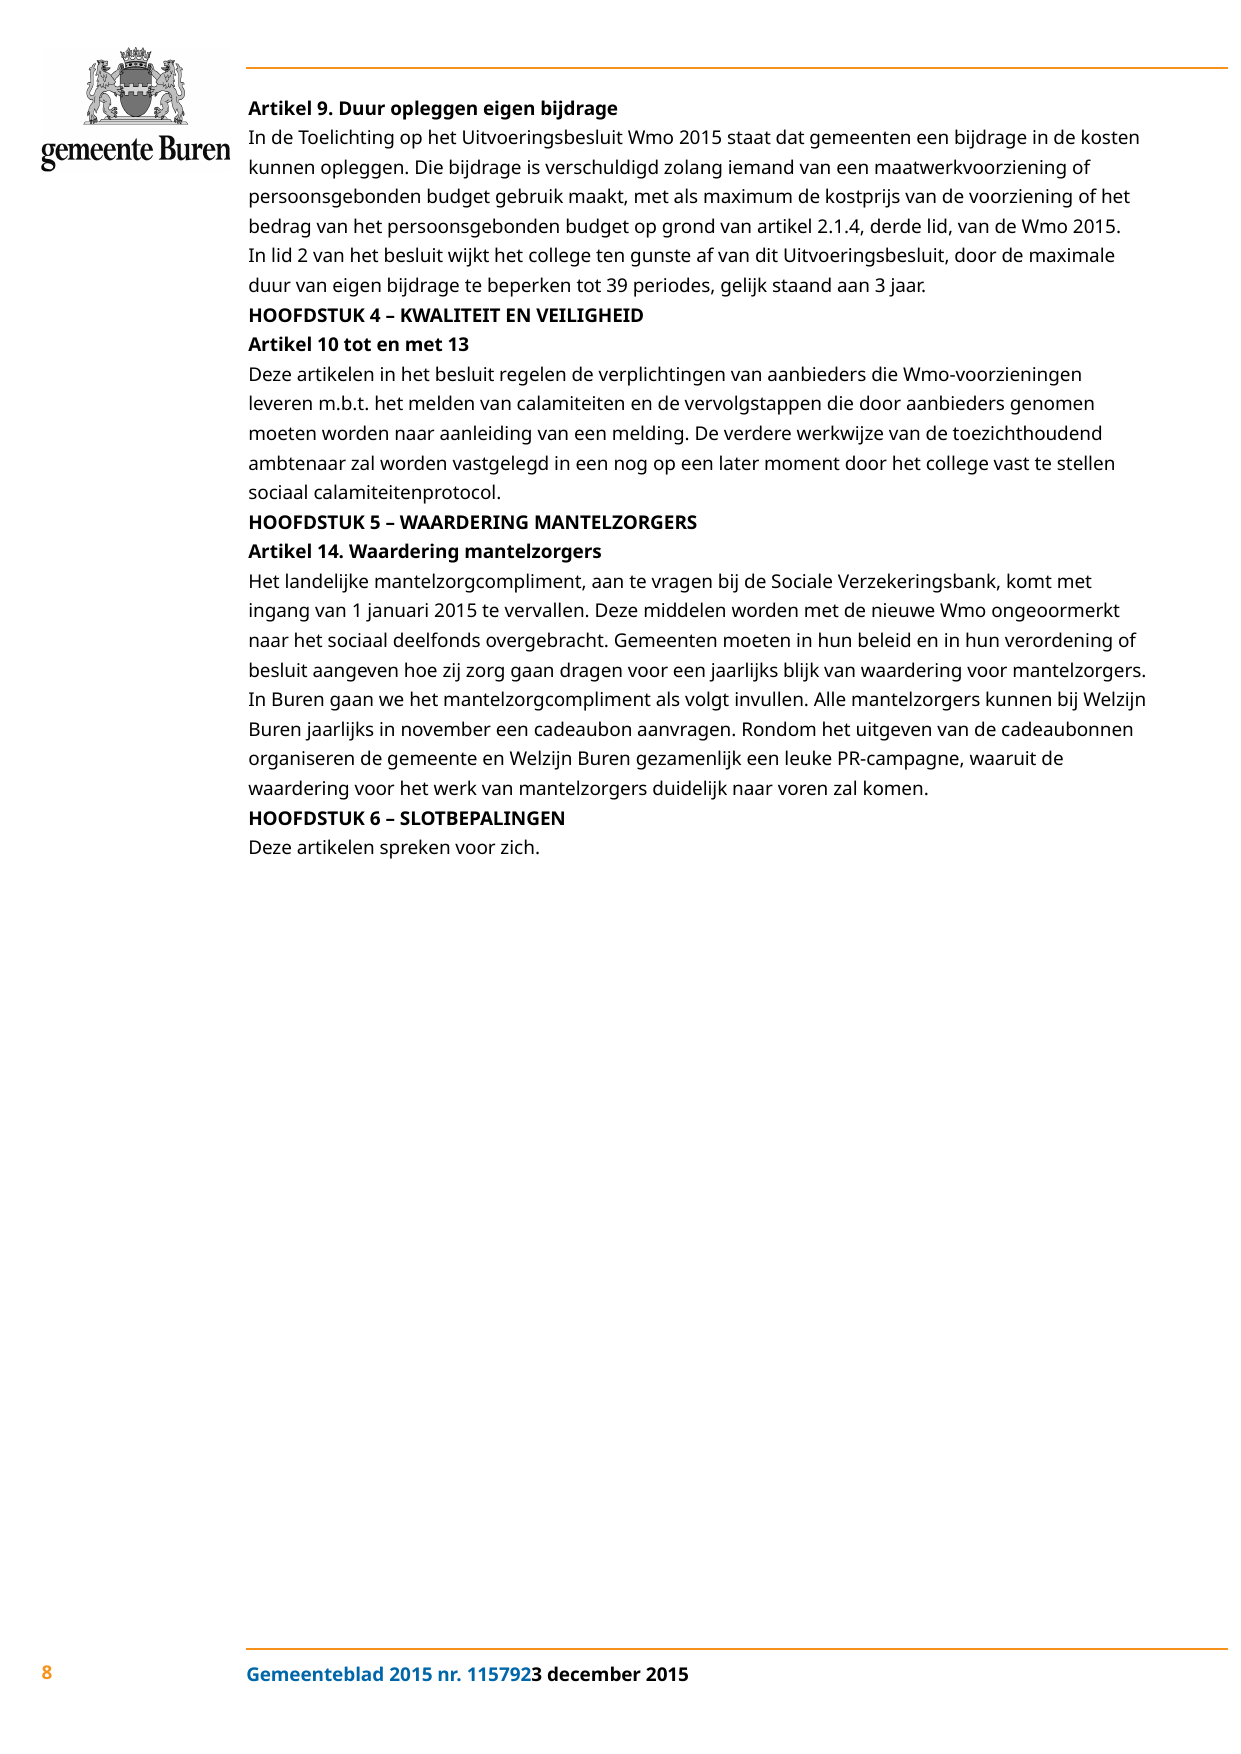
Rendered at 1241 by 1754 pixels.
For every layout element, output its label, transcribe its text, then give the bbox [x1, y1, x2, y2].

text Artikel 10 tot en met 13 [248, 331, 1152, 357]
text Artikel 14. Waardering mantelzorgers [248, 538, 1152, 564]
text In lid 2 van het besluit wijkt het college ten gunste af van dit Uitvoeringsbesluit, door de maximale duur van eigen bijdrage te beperken tot 39 periodes, gelijk staand aan 3 jaar. [248, 243, 1152, 298]
text In de Toelichting op het Uitvoeringsbesluit Wmo 2015 staat dat gemeenten een bijdrage in de kosten kunnen opleggen. Die bijdrage is verschuldigd zolang iemand van een maatwerkvoorziening of persoonsgebonden budget gebruik maakt, met als maximum de kostprijs van de voorziening of het bedrag van het persoonsgebonden budget op grond van artikel 2.1.4, derde lid, van de Wmo 2015. [248, 124, 1152, 239]
text Deze artikelen spreken voor zich. [248, 834, 1152, 860]
picture [41, 47, 231, 172]
text Artikel 9. Duur opleggen eigen bijdrage [248, 95, 1152, 121]
text HOOFDSTUK 5 – WAARDERING MANTELZORGERS [248, 509, 1152, 535]
text Deze artikelen in het besluit regelen de verplichtingen van aanbieders die Wmo-voorzieningen leveren m.b.t. het melden van calamiteiten en de vervolgstappen die door aanbieders genomen moeten worden naar aanleiding van een melding. De verdere werkwijze van de toezichthoudend ambtenaar zal worden vastgelegd in een nog op een later moment door het college vast te stellen sociaal calamiteitenprotocol. [248, 361, 1152, 505]
text Het landelijke mantelzorgcompliment, aan te vragen bij de Sociale Verzekeringsbank, komt met ingang van 1 januari 2015 te vervallen. Deze middelen worden met de nieuwe Wmo ongeoormerkt naar het sociaal deelfonds overgebracht. Gemeenten moeten in hun beleid en in hun verordening of besluit aangeven hoe zij zorg gaan dragen voor een jaarlijks blijk van waardering voor mantelzorgers. In Buren gaan we het mantelzorgcompliment als volgt invullen. Alle mantelzorgers kunnen bij Welzijn Buren jaarlijks in november een cadeaubon aanvragen. Rondom het uitgeven van de cadeaubonnen organiseren de gemeente en Welzijn Buren gezamenlijk een leuke PR-campagne, waaruit de waardering voor het werk van mantelzorgers duidelijk naar voren zal komen. [248, 568, 1152, 801]
text HOOFDSTUK 6 – SLOTBEPALINGEN [248, 805, 1152, 831]
text HOOFDSTUK 4 – KWALITEIT EN VEILIGHEID [248, 302, 1152, 328]
